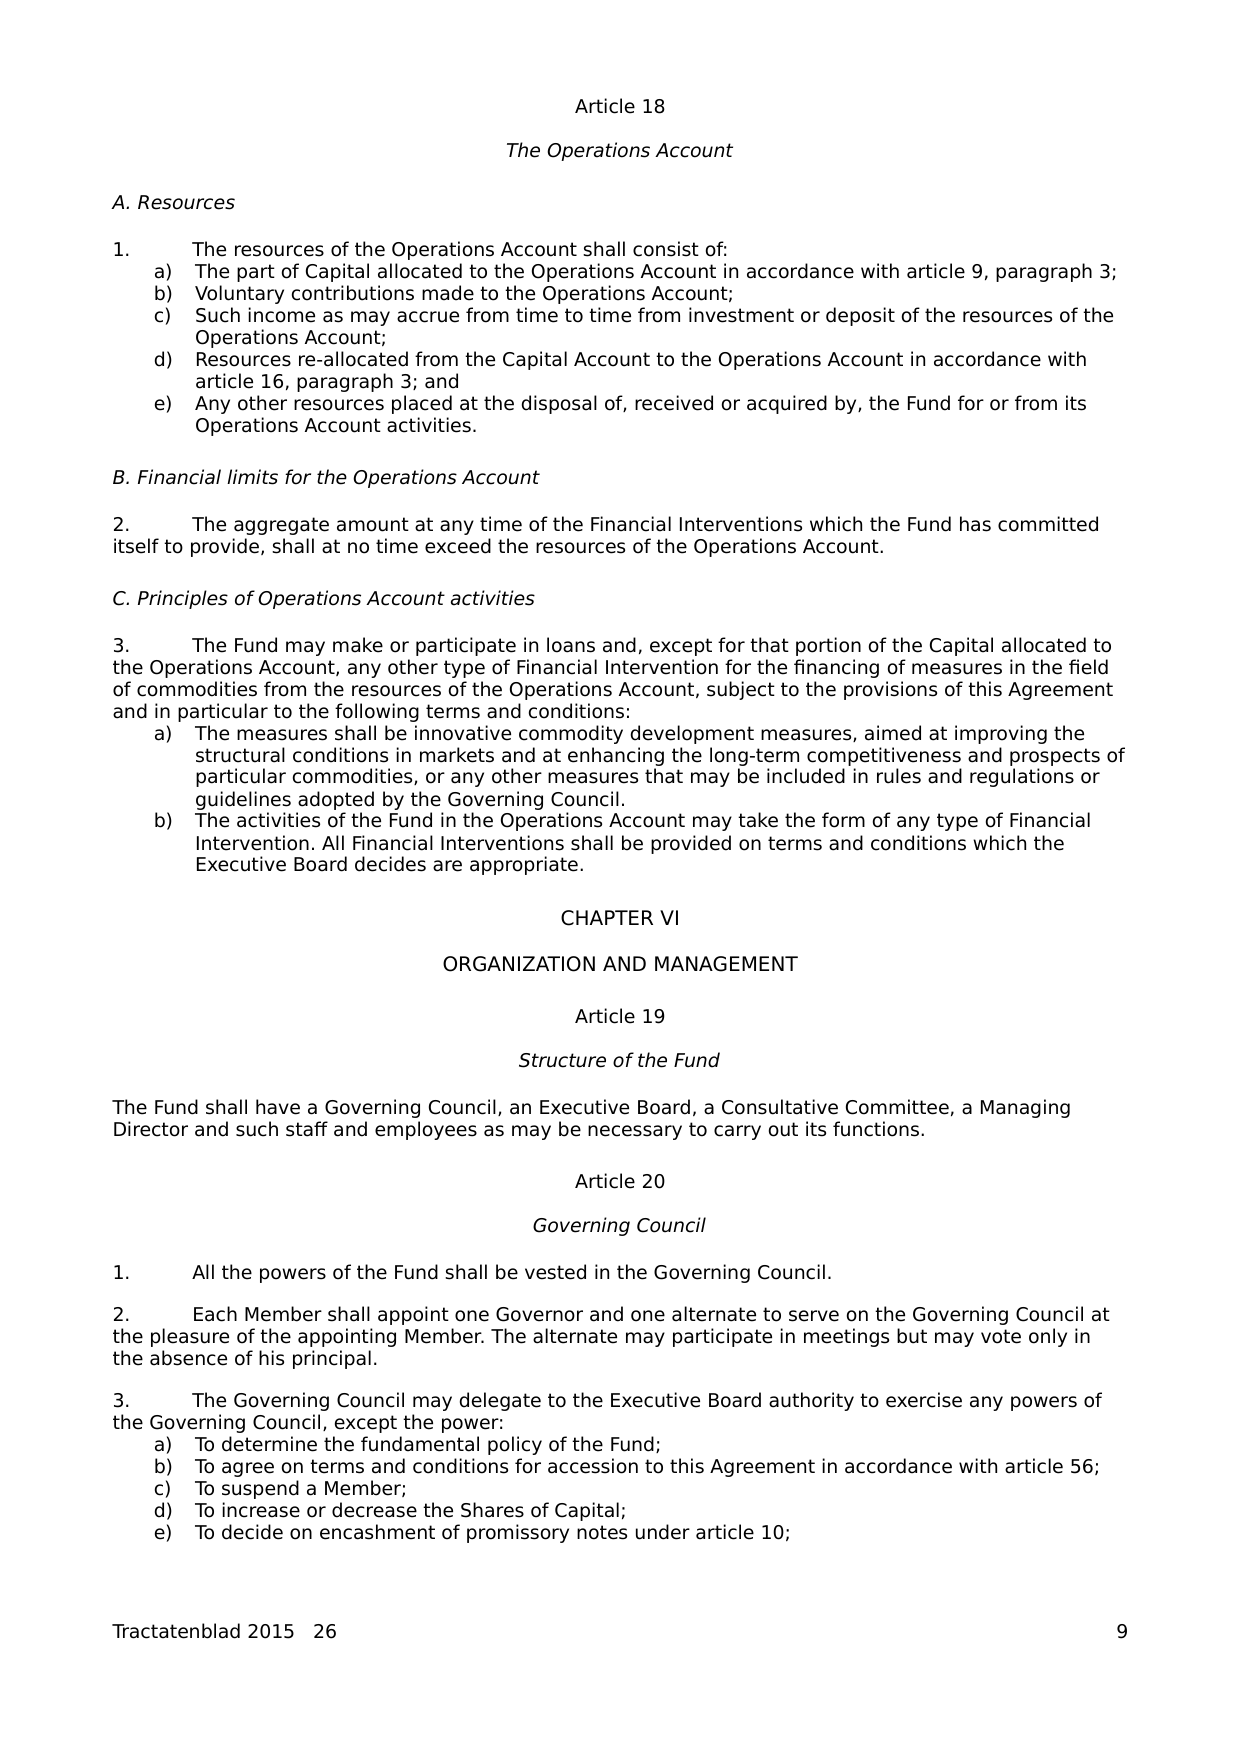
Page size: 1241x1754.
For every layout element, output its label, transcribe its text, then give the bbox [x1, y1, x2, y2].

text b) Voluntary contributions made to the Operations Account; [153, 283, 1128, 305]
text The Fund shall have a Governing Council, an Executive Board, a Consultative Committee, a Managing Director and such staff and employees as may be necessary to carry out its functions. [112, 1097, 1128, 1141]
subtitle A. Resources [112, 192, 1128, 214]
subtitle Article 18 The Operations Account [112, 96, 1128, 162]
text a) The part of Capital allocated to the Operations Account in accordance with article 9, paragraph 3; [153, 261, 1128, 283]
text e) To decide on encashment of promissory notes under article 10; [153, 1522, 1128, 1544]
subtitle Article 19 Structure of the Fund [112, 1006, 1128, 1072]
text 1. All the powers of the Fund shall be vested in the Governing Council. [112, 1262, 1128, 1284]
subtitle B. Financial limits for the Operations Account [112, 467, 1128, 489]
subtitle CHAPTER VI ORGANIZATION AND MANAGEMENT [112, 906, 1128, 976]
text 1. The resources of the Operations Account shall consist of: [112, 239, 1128, 261]
text 2. Each Member shall appoint one Governor and one alternate to serve on the Governing Council at the pleasure of the appointing Member. The alternate may participate in meetings but may vote only in the absence of his principal. [112, 1304, 1128, 1370]
text b) The activities of the Fund in the Operations Account may take the form of any type of Financial Intervention. All Financial Interventions shall be provided on terms and conditions which the Executive Board decides are appropriate. [153, 810, 1128, 876]
text c) Such income as may accrue from time to time from investment or deposit of the resources of the Operations Account; [153, 305, 1128, 349]
text c) To suspend a Member; [153, 1478, 1128, 1500]
text 3. The Governing Council may delegate to the Executive Board authority to exercise any powers of the Governing Council, except the power: [112, 1390, 1128, 1434]
text d) To increase or decrease the Shares of Capital; [153, 1500, 1128, 1522]
text d) Resources re-allocated from the Capital Account to the Operations Account in accordance with article 16, paragraph 3; and [153, 349, 1128, 393]
text b) To agree on terms and conditions for accession to this Agreement in accordance with article 56; [153, 1456, 1128, 1478]
text e) Any other resources placed at the disposal of, received or acquired by, the Fund for or from its Operations Account activities. [153, 393, 1128, 437]
subtitle C. Principles of Operations Account activities [112, 588, 1128, 609]
text a) To determine the fundamental policy of the Fund; [153, 1434, 1128, 1456]
subtitle Article 20 Governing Council [112, 1171, 1128, 1237]
text 3. The Fund may make or participate in loans and, except for that portion of the Capital allocated to the Operations Account, any other type of Financial Intervention for the financing of measures in the field of commodities from the resources of the Operations Account, subject to the provisions of this Agreement and in particular to the following terms and conditions: [112, 634, 1128, 722]
text a) The measures shall be innovative commodity development measures, aimed at improving the structural conditions in markets and at enhancing the long-term competitiveness and prospects of particular commodities, or any other measures that may be included in rules and regulations or guidelines adopted by the Governing Council. [153, 722, 1128, 810]
text 2. The aggregate amount at any time of the Financial Interventions which the Fund has committed itself to provide, shall at no time exceed the resources of the Operations Account. [112, 514, 1128, 558]
